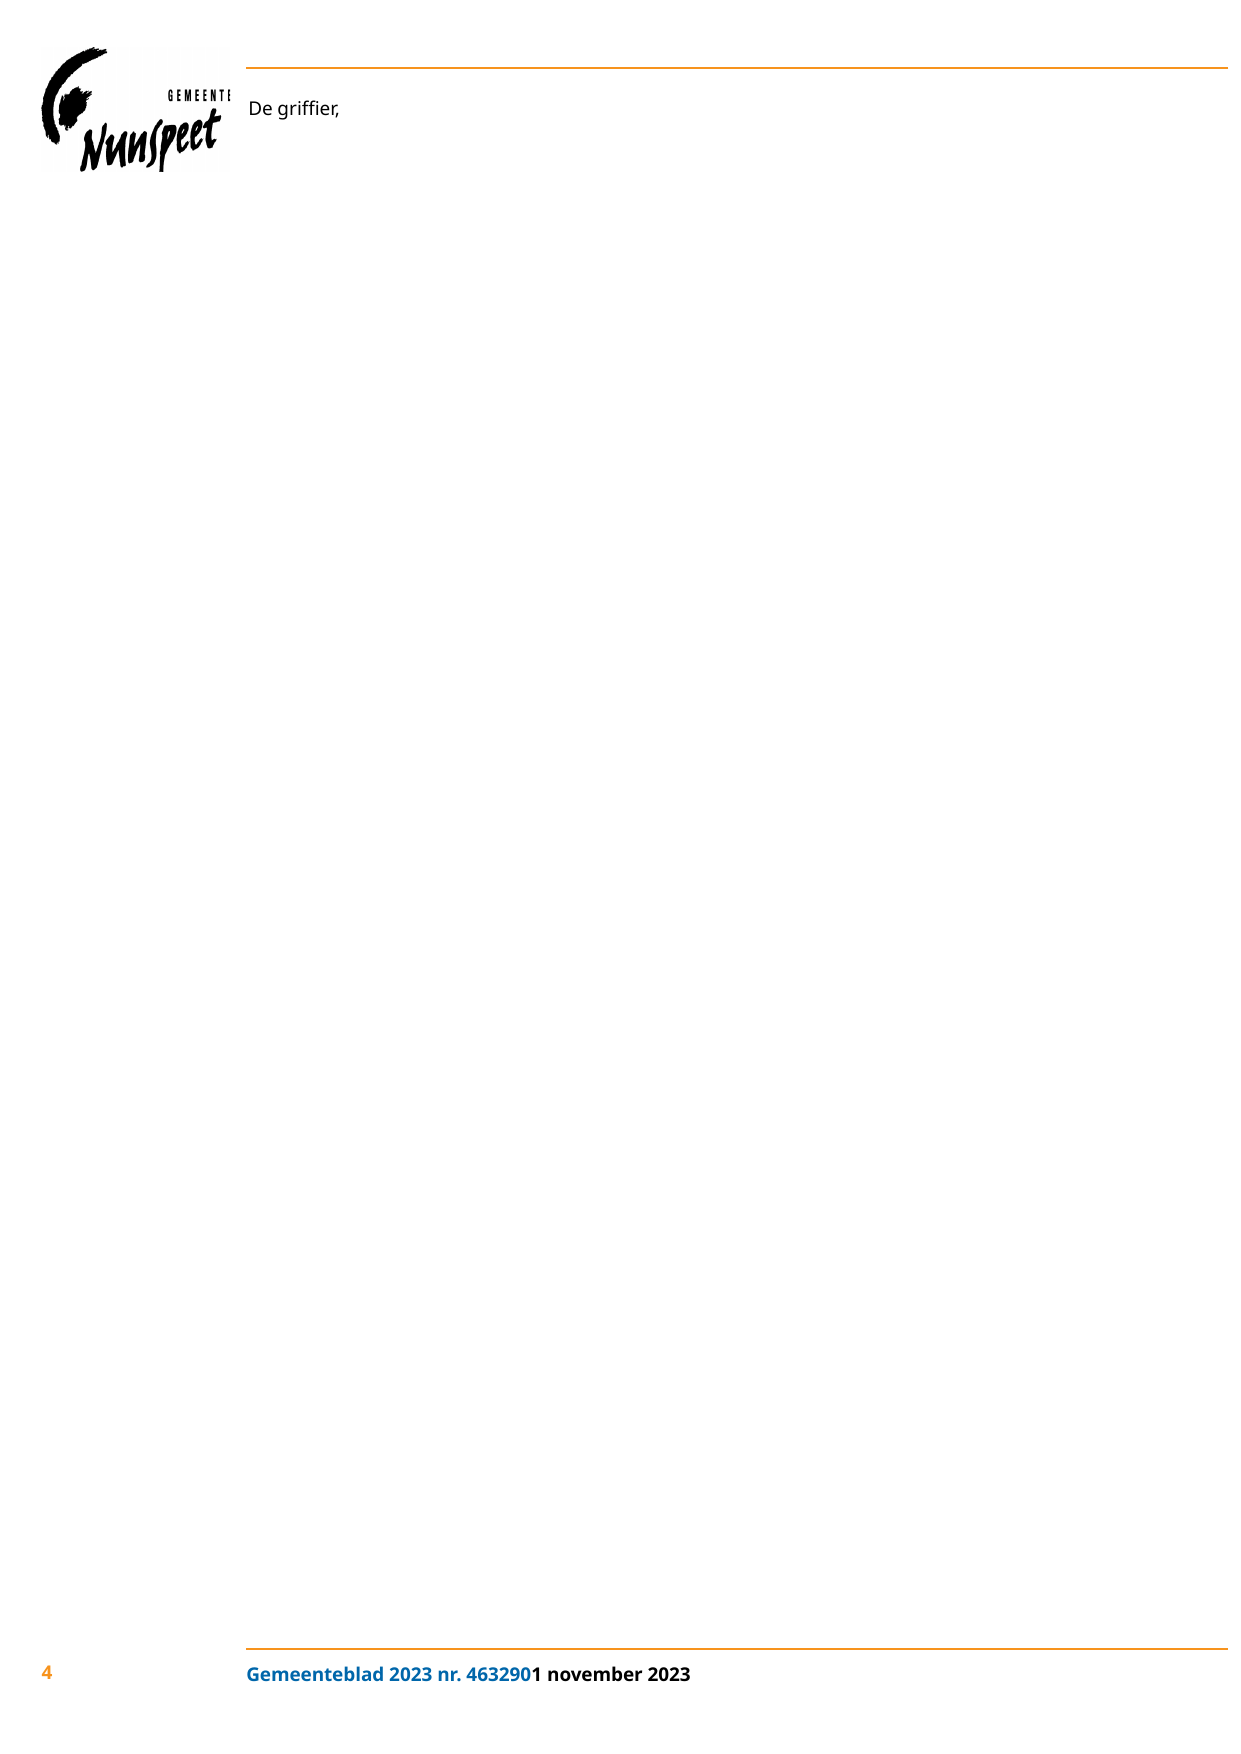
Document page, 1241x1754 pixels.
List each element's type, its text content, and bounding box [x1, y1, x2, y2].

picture [41, 47, 231, 172]
text De griffier, [248, 95, 1152, 121]
